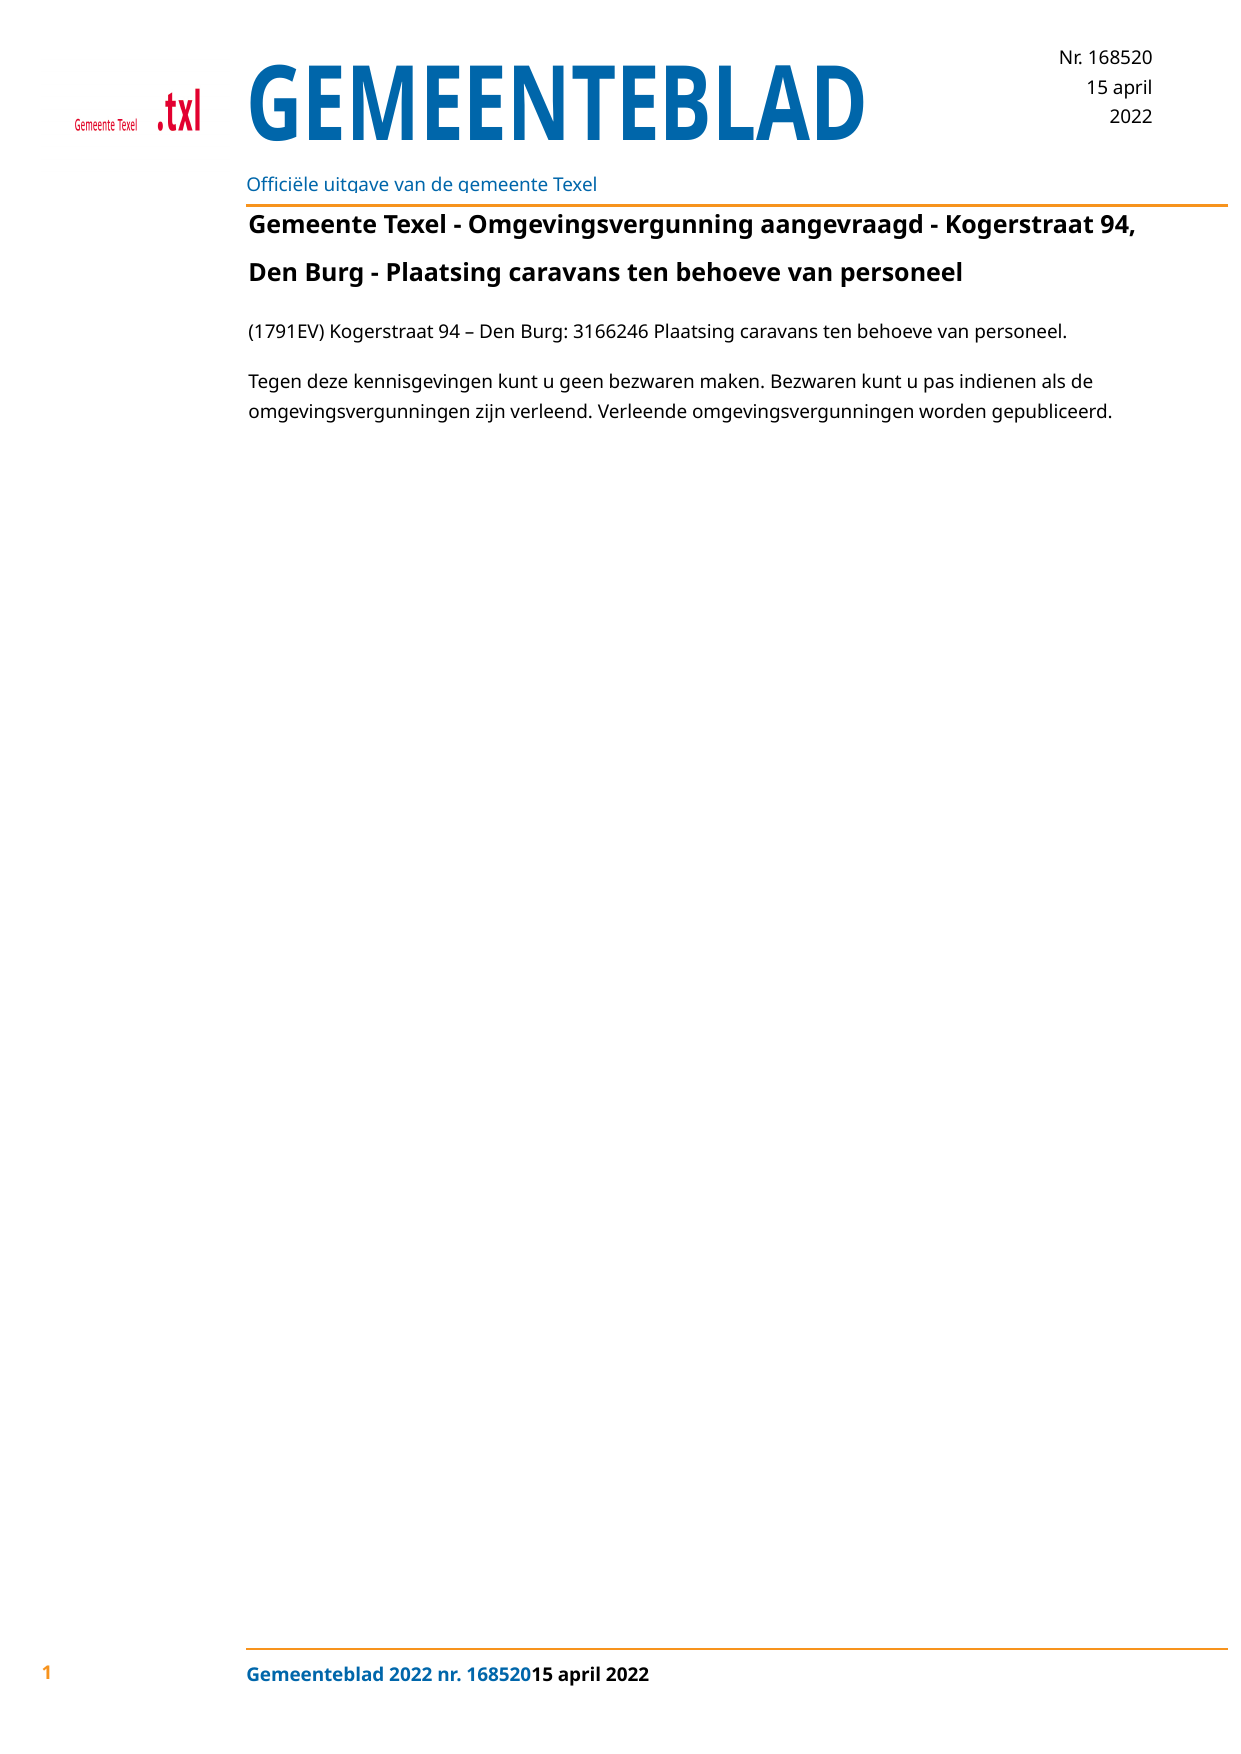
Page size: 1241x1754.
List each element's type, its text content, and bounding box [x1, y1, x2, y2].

text (1791EV) Kogerstraat 94 – Den Burg: 3166246 Plaatsing caravans ten behoeve van personeel. [248, 318, 1152, 344]
text Tegen deze kennisgevingen kunt u geen bezwaren maken. Bezwaren kunt u pas indienen als de omgevingsvergunningen zijn verleend. Verleende omgevingsvergunningen worden gepubliceerd. [248, 368, 1152, 424]
picture [41, 47, 231, 172]
text Gemeente Texel - Omgevingsvergunning aangevraagd - Kogerstraat 94, Den Burg - Plaatsing caravans ten behoeve van personeel [248, 207, 1152, 288]
